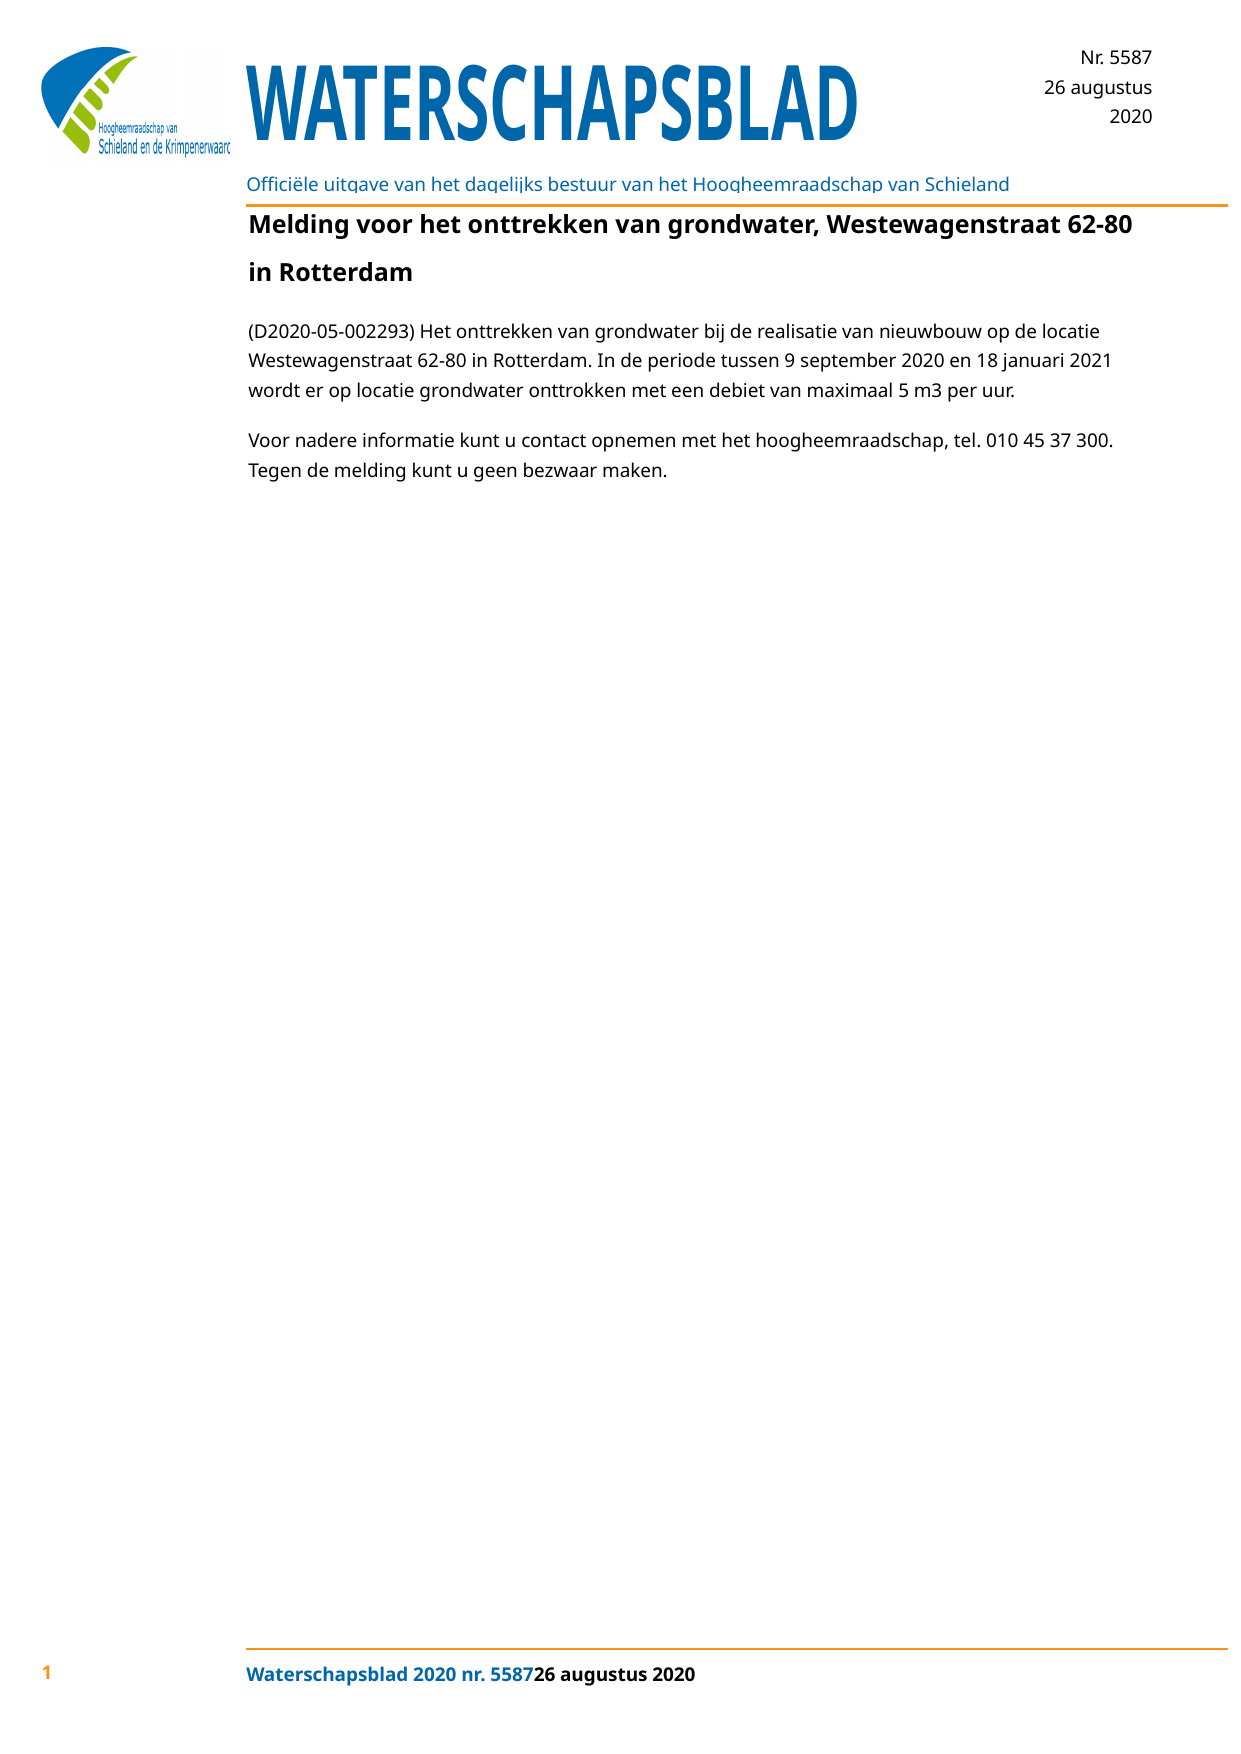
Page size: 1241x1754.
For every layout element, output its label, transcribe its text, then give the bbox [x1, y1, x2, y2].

text Voor nadere informatie kunt u contact opnemen met het hoogheemraadschap, tel. 010 45 37 300. Tegen de melding kunt u geen bezwaar maken. [248, 427, 1152, 483]
text Melding voor het onttrekken van grondwater, Westewagenstraat 62-80 in Rotterdam [248, 207, 1152, 288]
picture [41, 47, 231, 172]
text (D2020-05-002293) Het onttrekken van grondwater bij de realisatie van nieuwbouw op de locatie Westewagenstraat 62-80 in Rotterdam. In de periode tussen 9 september 2020 en 18 januari 2021 wordt er op locatie grondwater onttrokken met een debiet van maximaal 5 m3 per uur. [248, 318, 1152, 403]
